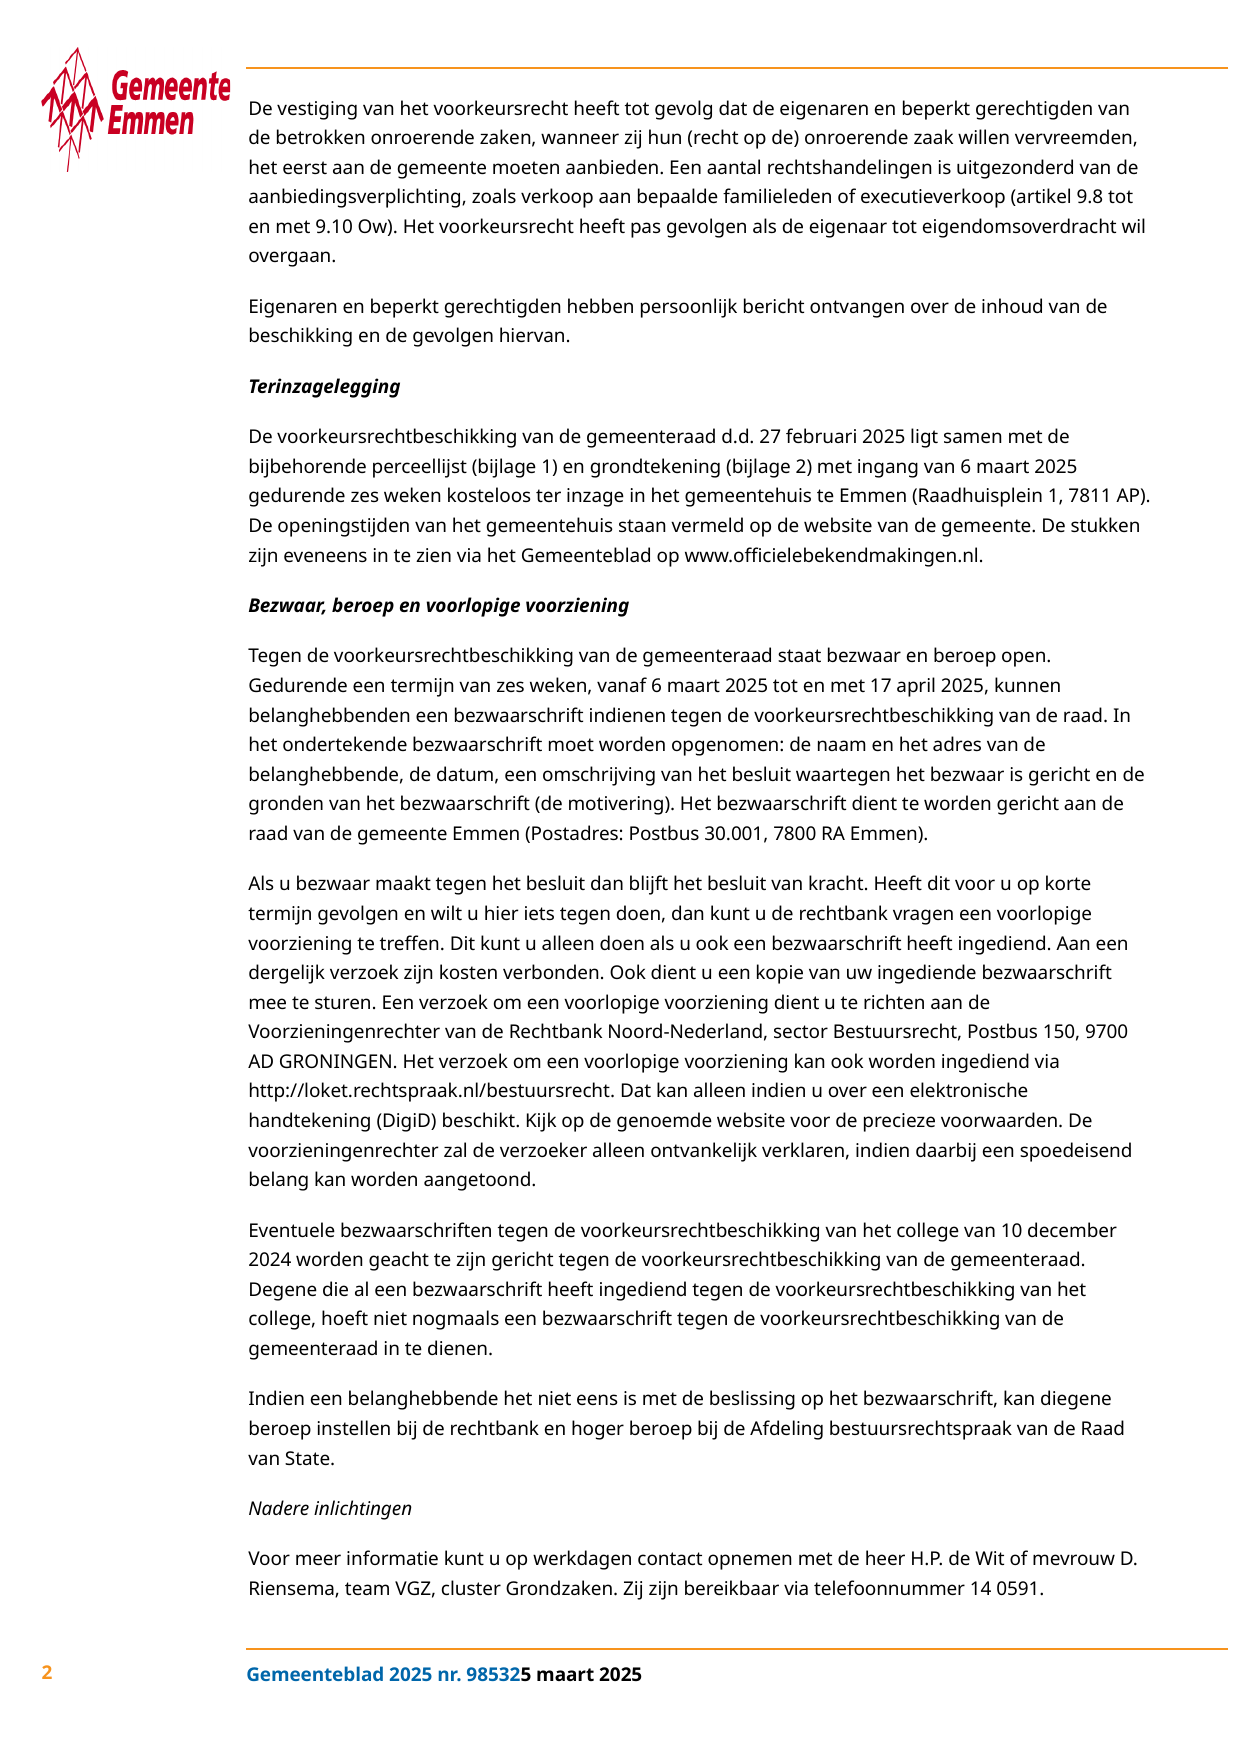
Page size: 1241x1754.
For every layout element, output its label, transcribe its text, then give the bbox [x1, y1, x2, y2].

text Nadere inlichtingen [248, 1495, 1152, 1521]
text De voorkeursrechtbeschikking van de gemeenteraad d.d. 27 februari 2025 ligt samen met de bijbehorende perceellijst (bijlage 1) en grondtekening (bijlage 2) met ingang van 6 maart 2025 gedurende zes weken kosteloos ter inzage in het gemeentehuis te Emmen (Raadhuisplein 1, 7811 AP). De openingstijden van het gemeentehuis staan vermeld op de website van de gemeente. De stukken zijn eveneens in te zien via het Gemeenteblad op www.officielebekendmakingen.nl. [248, 423, 1152, 568]
text Terinzagelegging [248, 373, 1152, 399]
text Indien een belanghebbende het niet eens is met de beslissing op het bezwaarschrift, kan diegene beroep instellen bij de rechtbank en hoger beroep bij de Afdeling bestuursrechtspraak van de Raad van State. [248, 1386, 1152, 1471]
text Tegen de voorkeursrechtbeschikking van de gemeenteraad staat bezwaar en beroep open. Gedurende een termijn van zes weken, vanaf 6 maart 2025 tot en met 17 april 2025, kunnen belanghebbenden een bezwaarschrift indienen tegen de voorkeursrechtbeschikking van de raad. In het ondertekende bezwaarschrift moet worden opgenomen: de naam en het adres van de belanghebbende, de datum, een omschrijving van het besluit waartegen het bezwaar is gericht en de gronden van het bezwaarschrift (de motivering). Het bezwaarschrift dient te worden gericht aan de raad van de gemeente Emmen (Postadres: Postbus 30.001, 7800 RA Emmen). [248, 643, 1152, 846]
text De vestiging van het voorkeursrecht heeft tot gevolg dat de eigenaren en beperkt gerechtigden van de betrokken onroerende zaken, wanneer zij hun (recht op de) onroerende zaak willen vervreemden, het eerst aan de gemeente moeten aanbieden. Een aantal rechtshandelingen is uitgezonderd van de aanbiedingsverplichting, zoals verkoop aan bepaalde familieleden of executieverkoop (artikel 9.8 tot en met 9.10 Ow). Het voorkeursrecht heeft pas gevolgen als de eigenaar tot eigendomsoverdracht wil overgaan. [248, 95, 1152, 268]
text Als u bezwaar maakt tegen het besluit dan blijft het besluit van kracht. Heeft dit voor u op korte termijn gevolgen en wilt u hier iets tegen doen, dan kunt u de rechtbank vragen een voorlopige voorziening te treffen. Dit kunt u alleen doen als u ook een bezwaarschrift heeft ingediend. Aan een dergelijk verzoek zijn kosten verbonden. Ook dient u een kopie van uw ingediende bezwaarschrift mee te sturen. Een verzoek om een voorlopige voorziening dient u te richten aan de Voorzieningenrechter van de Rechtbank Noord-Nederland, sector Bestuursrecht, Postbus 150, 9700 AD GRONINGEN. Het verzoek om een voorlopige voorziening kan ook worden ingediend via http://loket.rechtspraak.nl/bestuursrecht. Dat kan alleen indien u over een elektronische handtekening (DigiD) beschikt. Kijk op de genoemde website voor de precieze voorwaarden. De voorzieningenrechter zal de verzoeker alleen ontvankelijk verklaren, indien daarbij een spoedeisend belang kan worden aangetoond. [248, 871, 1152, 1192]
picture [41, 47, 231, 172]
text Voor meer informatie kunt u op werkdagen contact opnemen met de heer H.P. de Wit of mevrouw D. Riensema, team VGZ, cluster Grondzaken. Zij zijn bereikbaar via telefoonnummer 14 0591. [248, 1546, 1152, 1601]
text Eigenaren en beperkt gerechtigden hebben persoonlijk bericht ontvangen over de inhoud van de beschikking en de gevolgen hiervan. [248, 293, 1152, 348]
text Bezwaar, beroep en voorlopige voorziening [248, 592, 1152, 618]
text Eventuele bezwaarschriften tegen de voorkeursrechtbeschikking van het college van 10 december 2024 worden geacht te zijn gericht tegen de voorkeursrechtbeschikking van de gemeenteraad. Degene die al een bezwaarschrift heeft ingediend tegen de voorkeursrechtbeschikking van het college, hoeft niet nogmaals een bezwaarschrift tegen de voorkeursrechtbeschikking van de gemeenteraad in te dienen. [248, 1217, 1152, 1361]
